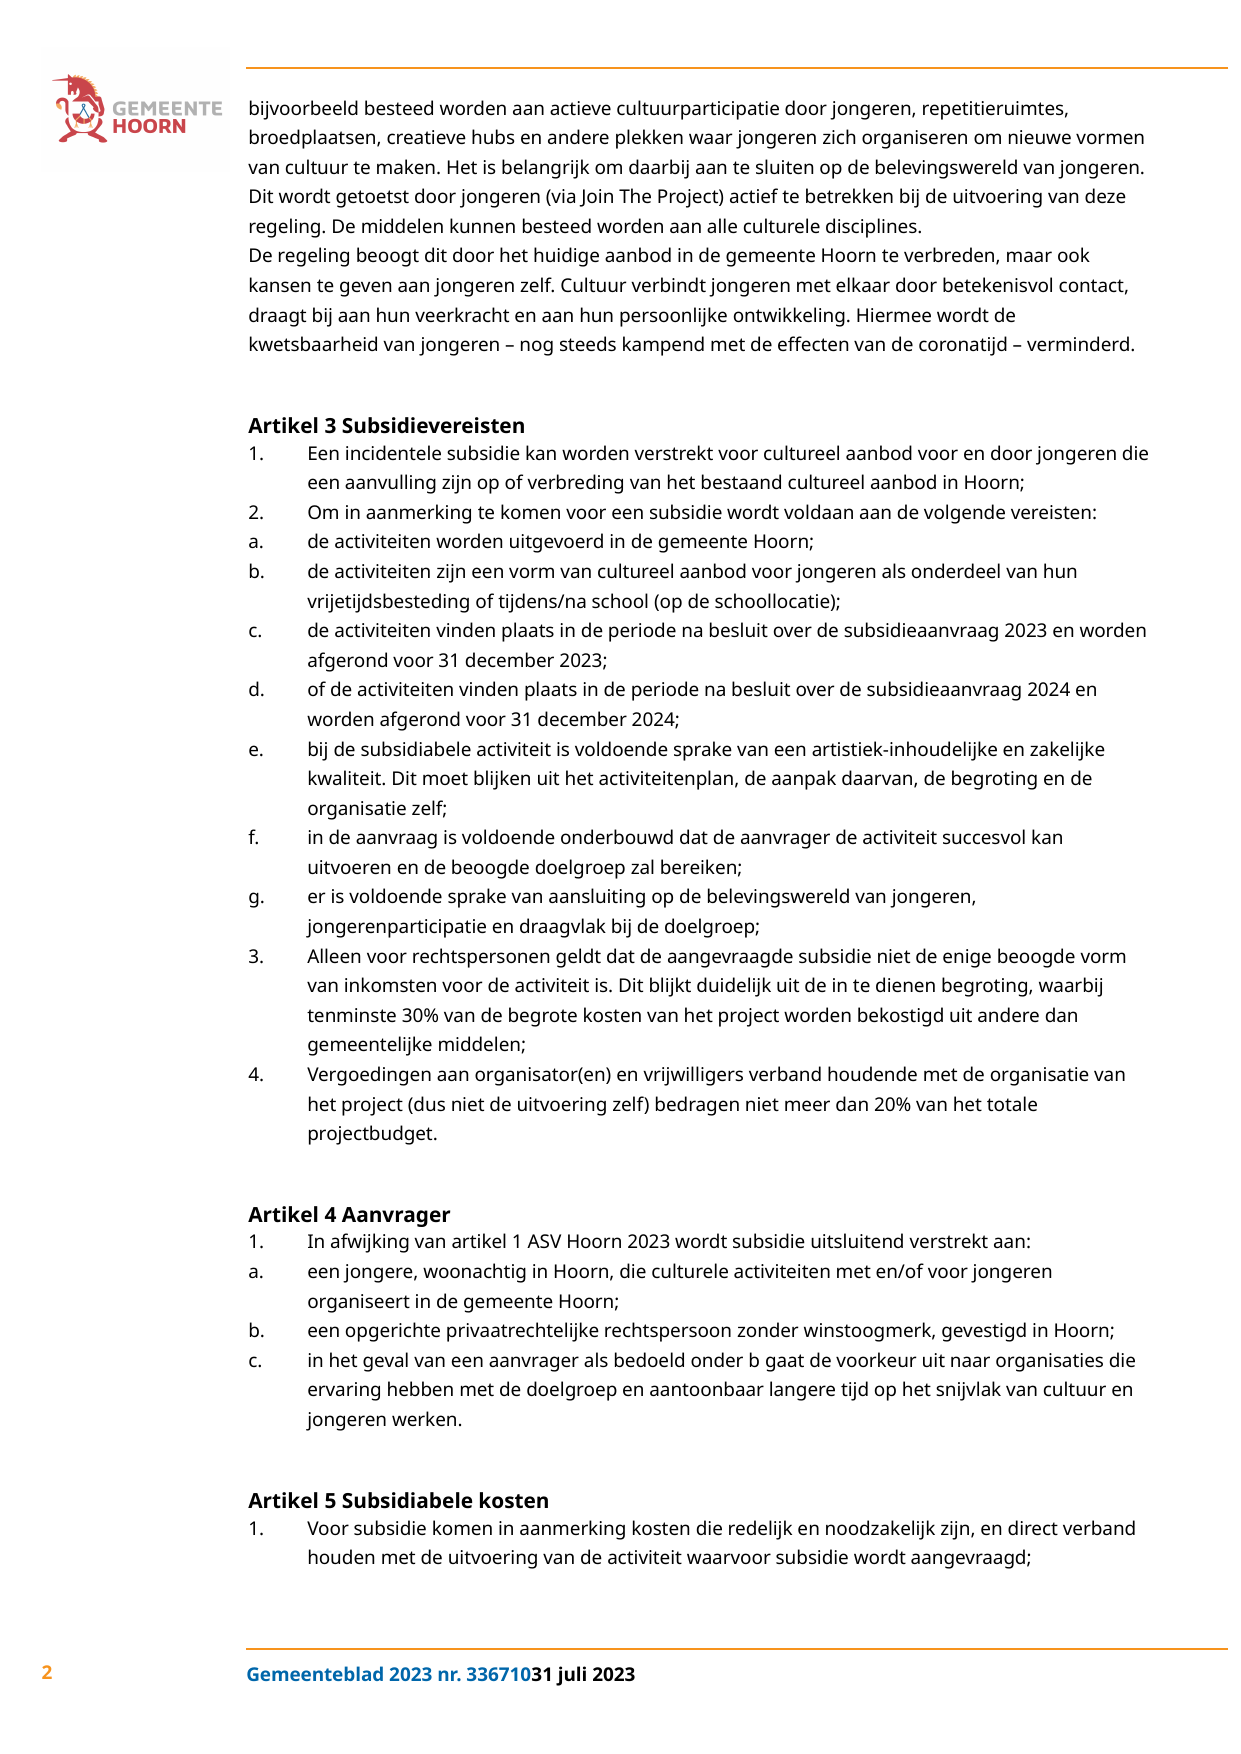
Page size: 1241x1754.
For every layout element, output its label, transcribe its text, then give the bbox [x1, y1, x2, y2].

list er is voldoende sprake van aansluiting op de belevingswereld van jongeren, jongerenparticipatie en draagvlak bij de doelgroep; [248, 884, 1152, 939]
text Artikel 4 Aanvrager [248, 1200, 1152, 1229]
list de activiteiten zijn een vorm van cultureel aanbod voor jongeren als onderdeel van hun vrijetijdsbesteding of tijdens/na school (op de schoollocatie); [248, 558, 1152, 613]
list Voor subsidie komen in aanmerking kosten die redelijk en noodzakelijk zijn, en direct verband houden met de uitvoering van de activiteit waarvoor subsidie wordt aangevraagd; [248, 1515, 1152, 1570]
text De regeling beoogt dit door het huidige aanbod in de gemeente Hoorn te verbreden, maar ook kansen te geven aan jongeren zelf. Cultuur verbindt jongeren met elkaar door betekenisvol contact, draagt bij aan hun veerkracht en aan hun persoonlijke ontwikkeling. Hiermee wordt de kwetsbaarheid van jongeren – nog steeds kampend met de effecten van de coronatijd – verminderd. [248, 243, 1152, 357]
list de activiteiten worden uitgevoerd in de gemeente Hoorn; [248, 529, 1152, 554]
text Artikel 3 Subsidievereisten [248, 411, 1152, 440]
list Vergoedingen aan organisator(en) en vrijwilligers verband houdende met de organisatie van het project (dus niet de uitvoering zelf) bedragen niet meer dan 20% van het totale projectbudget. [248, 1061, 1152, 1146]
list bij de subsidiabele activiteit is voldoende sprake van een artistiek-inhoudelijke en zakelijke kwaliteit. Dit moet blijken uit het activiteitenplan, de aanpak daarvan, de begroting en de organisatie zelf; [248, 736, 1152, 821]
list Een incidentele subsidie kan worden verstrekt voor cultureel aanbod voor en door jongeren die een aanvulling zijn op of verbreding van het bestaand cultureel aanbod in Hoorn; [248, 440, 1152, 495]
list in het geval van een aanvrager als bedoeld onder b gaat de voorkeur uit naar organisaties die ervaring hebben met de doelgroep en aantoonbaar langere tijd op het snijvlak van cultuur en jongeren werken. [248, 1347, 1152, 1432]
picture [41, 47, 231, 172]
list Alleen voor rechtspersonen geldt dat de aangevraagde subsidie niet de enige beoogde vorm van inkomsten voor de activiteit is. Dit blijkt duidelijk uit de in te dienen begroting, waarbij tenminste 30% van de begrote kosten van het project worden bekostigd uit andere dan gemeentelijke middelen; [248, 943, 1152, 1057]
text Artikel 5 Subsidiabele kosten [248, 1486, 1152, 1515]
list Om in aanmerking te komen voor een subsidie wordt voldaan aan de volgende vereisten: [248, 499, 1152, 525]
text bijvoorbeeld besteed worden aan actieve cultuurparticipatie door jongeren, repetitieruimtes, broedplaatsen, creatieve hubs en andere plekken waar jongeren zich organiseren om nieuwe vormen van cultuur te maken. Het is belangrijk om daarbij aan te sluiten op de belevingswereld van jongeren. Dit wordt getoetst door jongeren (via Join The Project) actief te betrekken bij de uitvoering van deze regeling. De middelen kunnen besteed worden aan alle culturele disciplines. [248, 95, 1152, 239]
list de activiteiten vinden plaats in de periode na besluit over de subsidieaanvraag 2023 en worden afgerond voor 31 december 2023; [248, 617, 1152, 673]
list een opgerichte privaatrechtelijke rechtspersoon zonder winstoogmerk, gevestigd in Hoorn; [248, 1317, 1152, 1343]
list een jongere, woonachtig in Hoorn, die culturele activiteiten met en/of voor jongeren organiseert in de gemeente Hoorn; [248, 1258, 1152, 1314]
list in de aanvraag is voldoende onderbouwd dat de aanvrager de activiteit succesvol kan uitvoeren en de beoogde doelgroep zal bereiken; [248, 824, 1152, 880]
list of de activiteiten vinden plaats in de periode na besluit over de subsidieaanvraag 2024 en worden afgerond voor 31 december 2024; [248, 677, 1152, 732]
list In afwijking van artikel 1 ASV Hoorn 2023 wordt subsidie uitsluitend verstrekt aan: [248, 1229, 1152, 1254]
